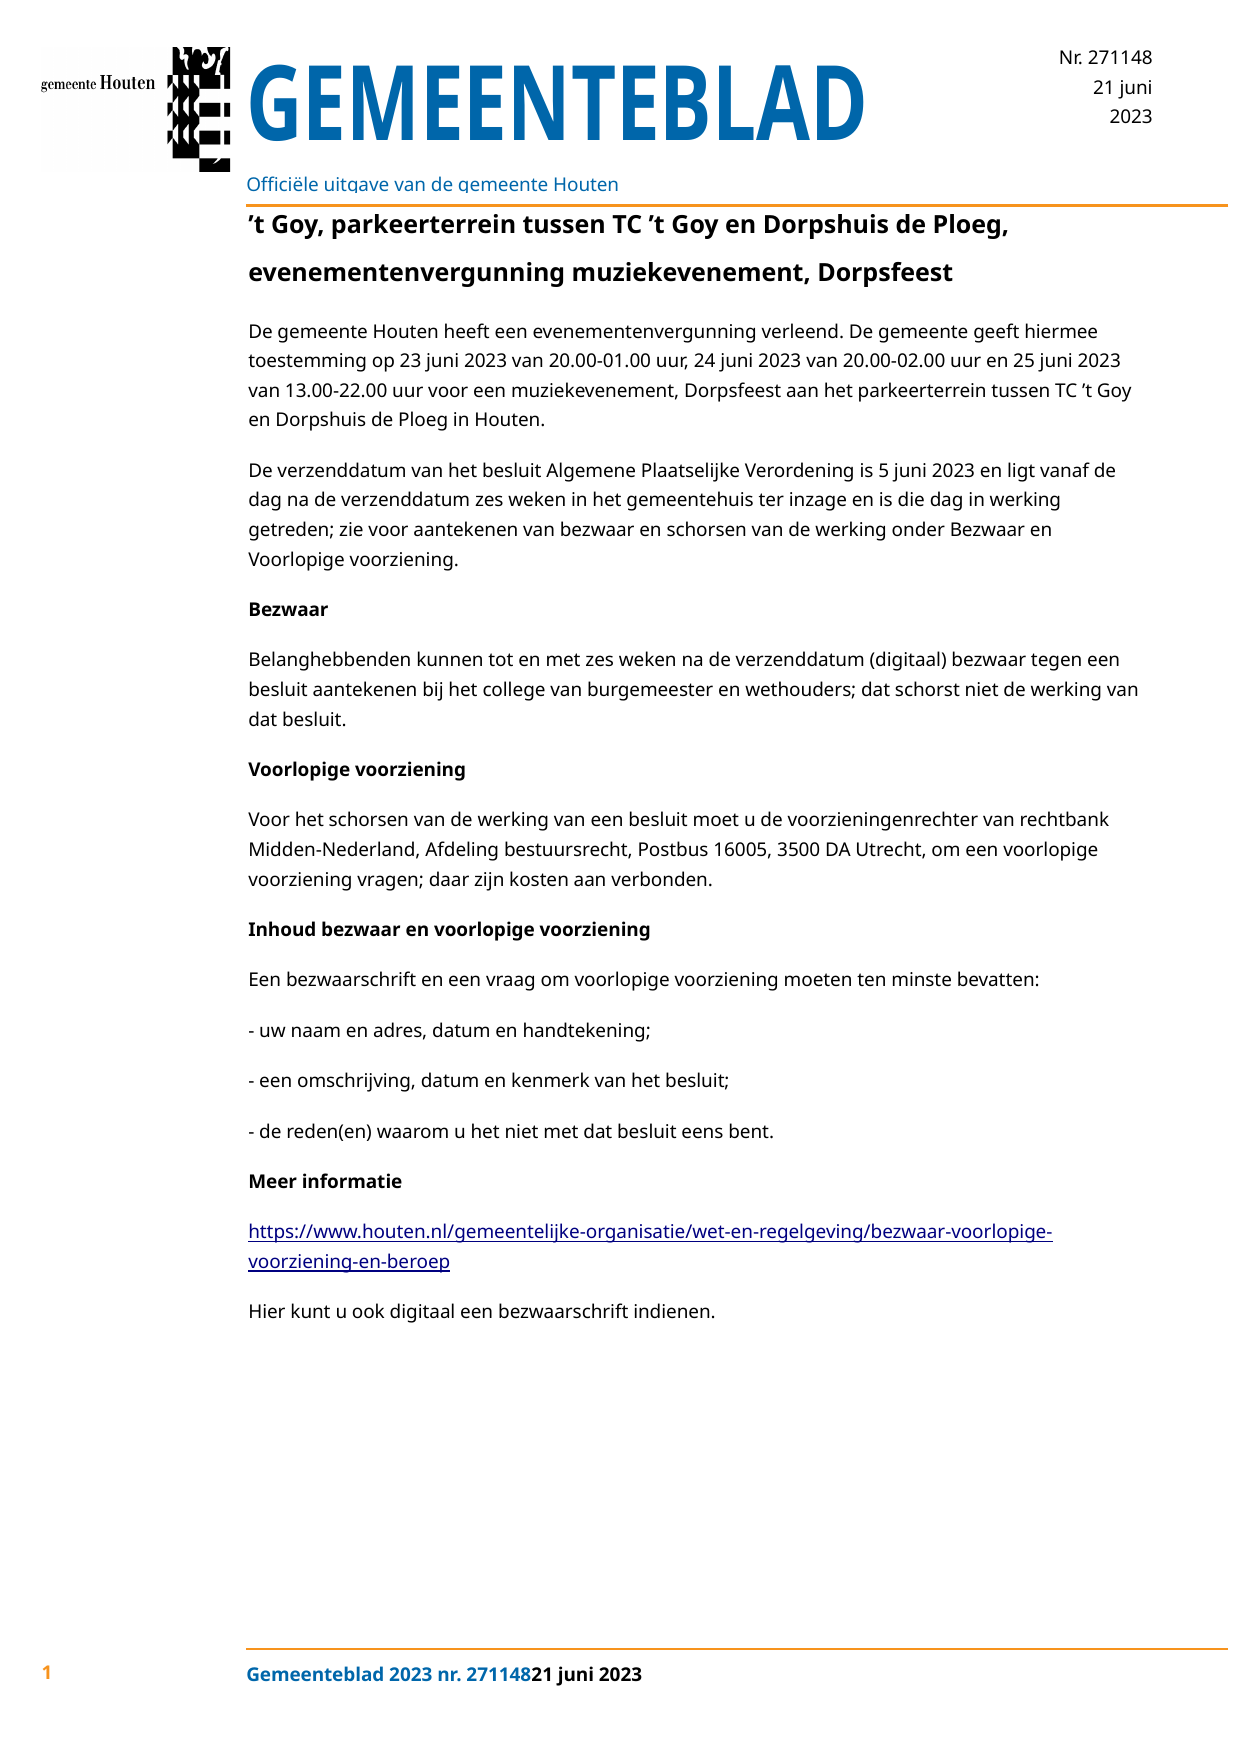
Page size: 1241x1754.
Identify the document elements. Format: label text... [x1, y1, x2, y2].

text https://www.houten.nl/gemeentelijke-organisatie/wet-en-regelgeving/bezwaar-voorlopige-voorziening-en-beroep [248, 1219, 1152, 1274]
text Bezwaar [248, 596, 1152, 622]
text Voor het schorsen van de werking van een besluit moet u de voorzieningenrechter van rechtbank Midden-Nederland, Afdeling bestuursrecht, Postbus 16005, 3500 DA Utrecht, om een voorlopige voorziening vragen; daar zijn kosten aan verbonden. [248, 807, 1152, 892]
text Belanghebbenden kunnen tot en met zes weken na de verzenddatum (digitaal) bezwaar tegen een besluit aantekenen bij het college van burgemeester en wethouders; dat schorst niet de werking van dat besluit. [248, 647, 1152, 732]
picture [41, 47, 231, 172]
text Een bezwaarschrift en een vraag om voorlopige voorziening moeten ten minste bevatten: [248, 967, 1152, 992]
text Meer informatie [248, 1168, 1152, 1194]
text De gemeente Houten heeft een evenementenvergunning verleend. De gemeente geeft hiermee toestemming op 23 juni 2023 van 20.00-01.00 uur, 24 juni 2023 van 20.00-02.00 uur en 25 juni 2023 van 13.00-22.00 uur voor een muziekevenement, Dorpsfeest aan het parkeerterrein tussen TC ’t Goy en Dorpshuis de Ploeg in Houten. [248, 318, 1152, 432]
text ’t Goy, parkeerterrein tussen TC ’t Goy en Dorpshuis de Ploeg, evenementenvergunning muziekevenement, Dorpsfeest [248, 207, 1152, 288]
text - de reden(en) waarom u het niet met dat besluit eens bent. [248, 1118, 1152, 1144]
text - uw naam en adres, datum en handtekening; [248, 1017, 1152, 1043]
text - een omschrijving, datum en kenmerk van het besluit; [248, 1067, 1152, 1093]
text Hier kunt u ook digitaal een bezwaarschrift indienen. [248, 1299, 1152, 1324]
text De verzenddatum van het besluit Algemene Plaatselijke Verordening is 5 juni 2023 en ligt vanaf de dag na de verzenddatum zes weken in het gemeentehuis ter inzage en is die dag in werking getreden; zie voor aantekenen van bezwaar en schorsen van de werking onder Bezwaar en Voorlopige voorziening. [248, 457, 1152, 572]
text Inhoud bezwaar en voorlopige voorziening [248, 916, 1152, 942]
text Voorlopige voorziening [248, 756, 1152, 782]
